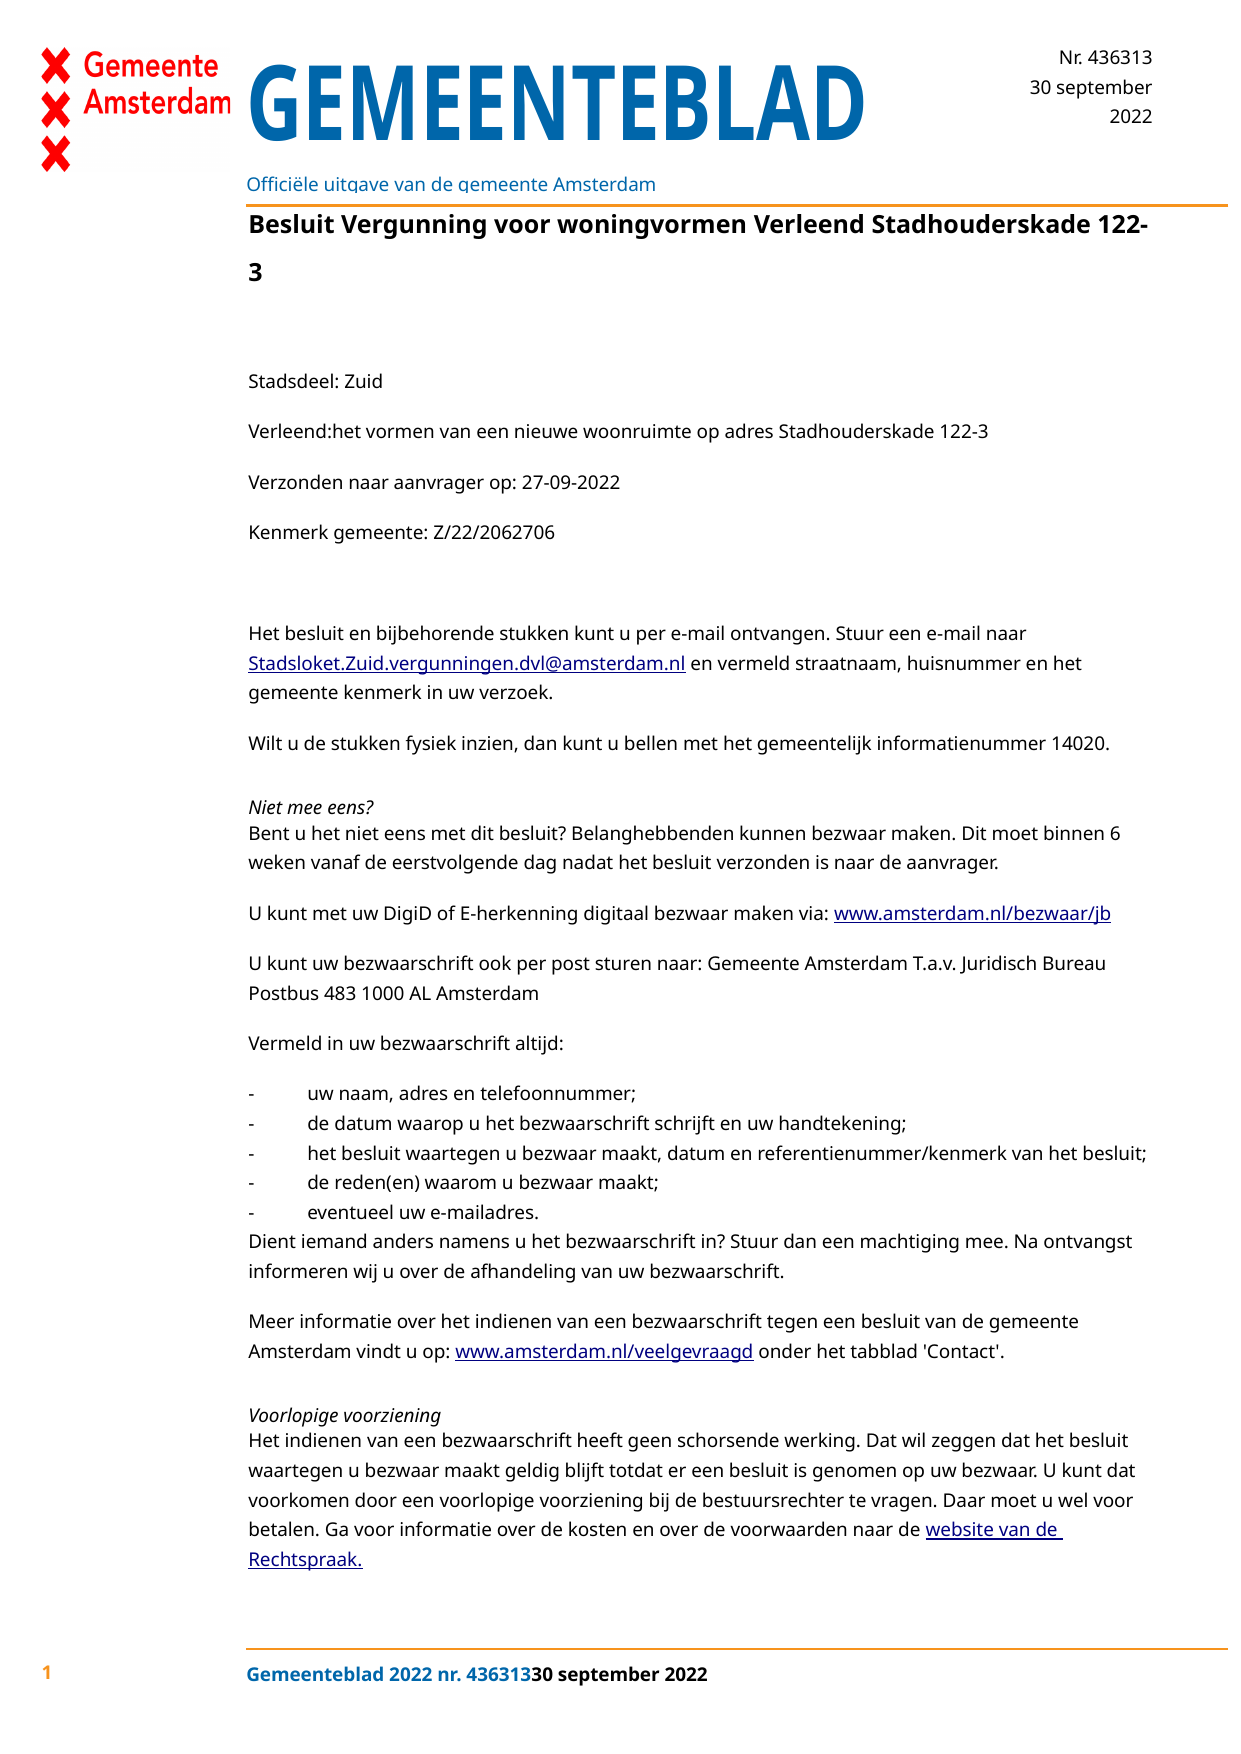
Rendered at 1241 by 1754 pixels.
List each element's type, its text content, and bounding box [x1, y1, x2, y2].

text Bent u het niet eens met dit besluit? Belanghebbenden kunnen bezwaar maken. Dit moet binnen 6 weken vanaf de eerstvolgende dag nadat het besluit verzonden is naar de aanvrager. [248, 820, 1152, 875]
text Kenmerk gemeente: Z/22/2062706 [248, 519, 1152, 545]
text Wilt u de stukken fysiek inzien, dan kunt u bellen met het gemeentelijk informatienummer 14020. [248, 730, 1152, 756]
text U kunt uw bezwaarschrift ook per post sturen naar: Gemeente Amsterdam T.a.v. Juridisch Bureau Postbus 483 1000 AL Amsterdam [248, 950, 1152, 1005]
text U kunt met uw DigiD of E-herkenning digitaal bezwaar maken via: www.amsterdam.nl/bezwaar/jb [248, 900, 1152, 925]
text Stadsdeel: Zuid [248, 368, 1152, 394]
list het besluit waartegen u bezwaar maakt, datum en referentienummer/kenmerk van het besluit; [248, 1140, 1152, 1165]
text Het indienen van een bezwaarschrift heeft geen schorsende werking. Dat wil zeggen dat het besluit waartegen u bezwaar maakt geldig blijft totdat er een besluit is genomen op uw bezwaar. U kunt dat voorkomen door een voorlopige voorziening bij de bestuursrechter te vragen. Daar moet u wel voor betalen. Ga voor informatie over de kosten en over de voorwaarden naar de website van de Rechtspraak. [248, 1428, 1152, 1572]
text Het besluit en bijbehorende stukken kunt u per e-mail ontvangen. Stuur een e-mail naar Stadsloket.Zuid.vergunningen.dvl@amsterdam.nl en vermeld straatnaam, huisnummer en het gemeente kenmerk in uw verzoek. [248, 620, 1152, 705]
text Verzonden naar aanvrager op: 27-09-2022 [248, 469, 1152, 495]
text Niet mee eens? [248, 794, 1152, 820]
text Meer informatie over het indienen van een bezwaarschrift tegen een besluit van de gemeente Amsterdam vindt u op: www.amsterdam.nl/veelgevraagd onder het tabblad 'Contact'. [248, 1308, 1152, 1364]
text Verleend:het vormen van een nieuwe woonruimte op adres Stadhouderskade 122-3 [248, 419, 1152, 444]
list de datum waarop u het bezwaarschrift schrijft en uw handtekening; [248, 1110, 1152, 1136]
picture [41, 47, 231, 172]
text Vermeld in uw bezwaarschrift altijd: [248, 1030, 1152, 1056]
text Voorlopige voorziening [248, 1402, 1152, 1428]
text Besluit Vergunning voor woningvormen Verleend Stadhouderskade 122-3 [248, 207, 1152, 288]
list uw naam, adres en telefoonnummer; [248, 1081, 1152, 1106]
list eventueel uw e-mailadres. [248, 1199, 1152, 1224]
text Dient iemand anders namens u het bezwaarschrift in? Stuur dan een machtiging mee. Na ontvangst informeren wij u over de afhandeling van uw bezwaarschrift. [248, 1228, 1152, 1284]
list de reden(en) waarom u bezwaar maakt; [248, 1169, 1152, 1195]
